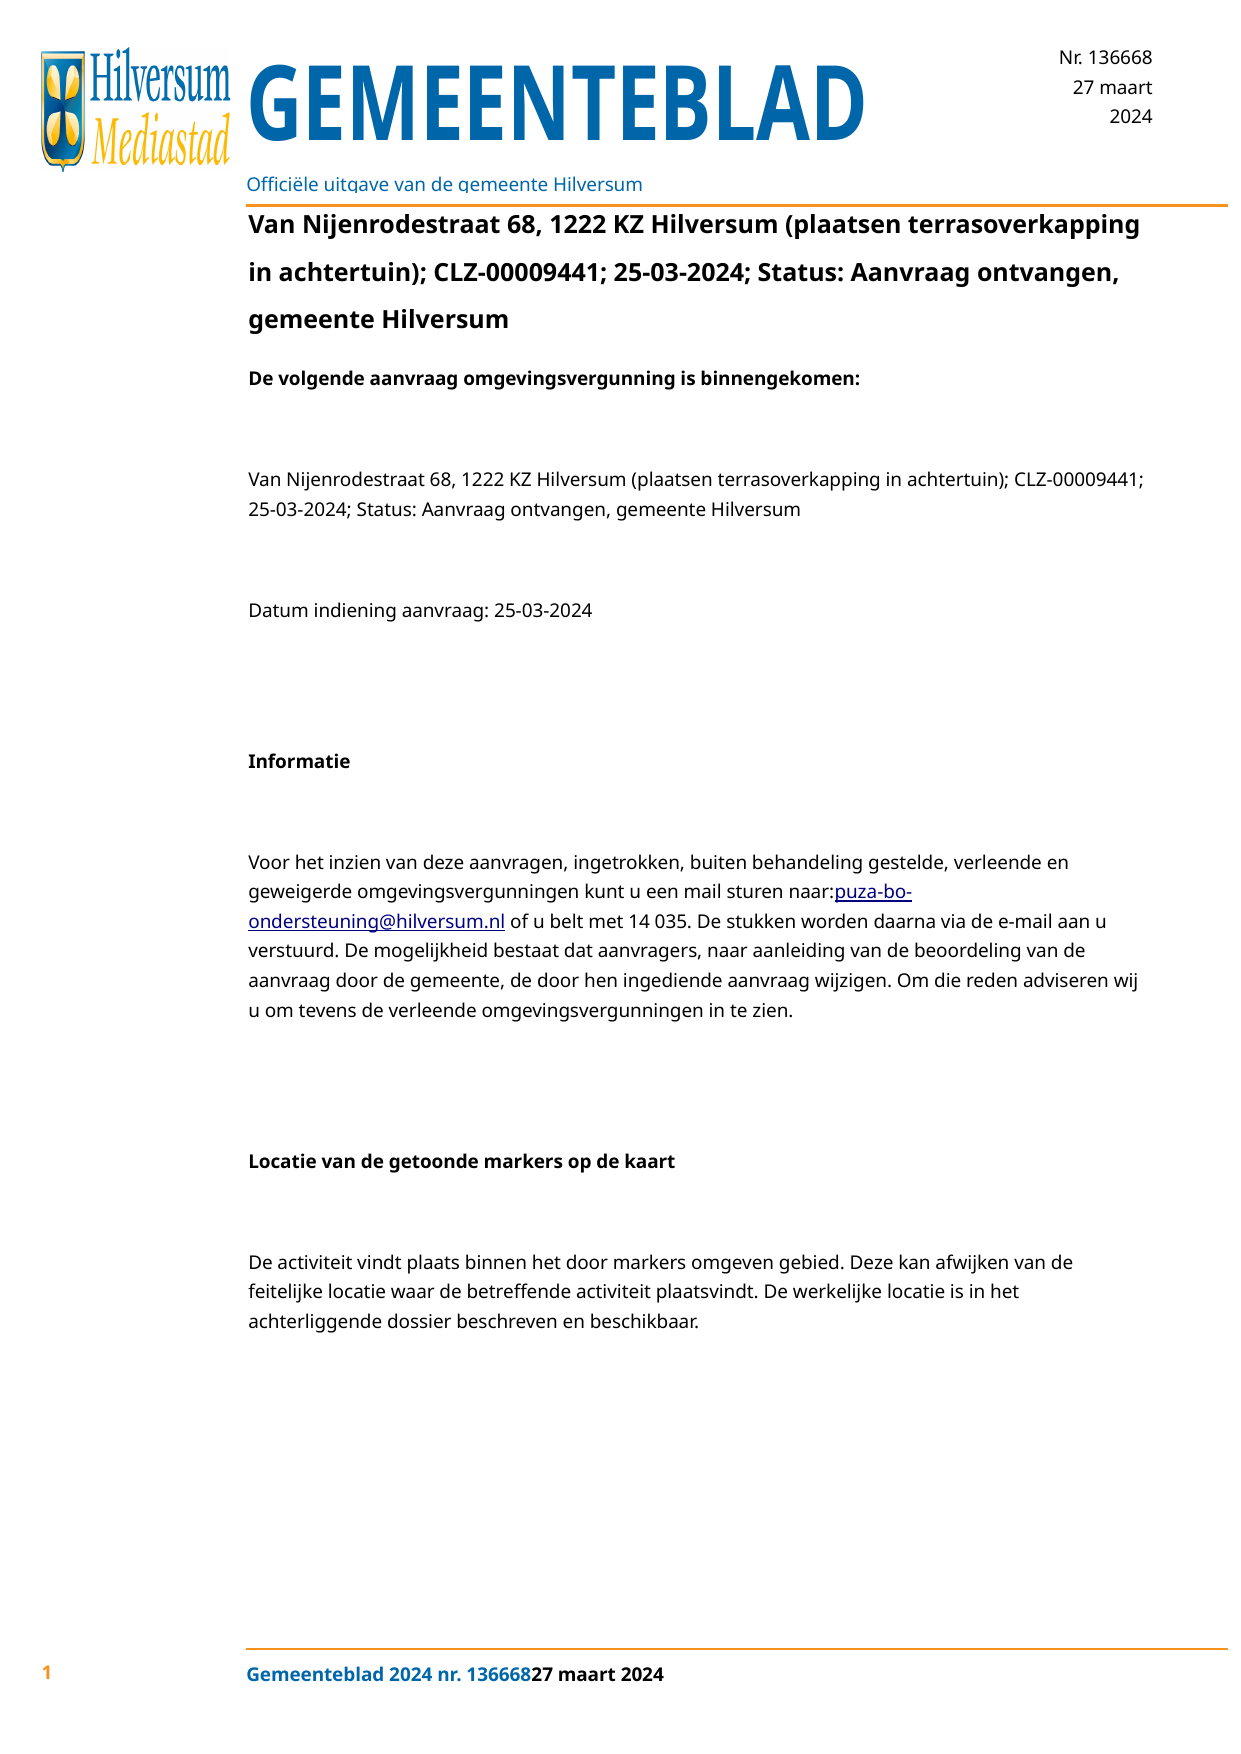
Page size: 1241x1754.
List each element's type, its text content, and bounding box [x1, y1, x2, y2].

text Datum indiening aanvraag: 25-03-2024 [248, 597, 1152, 622]
text De activiteit vindt plaats binnen het door markers omgeven gebied. Deze kan afwijken van de feitelijke locatie waar de betreffende activiteit plaatsvindt. De werkelijke locatie is in het achterliggende dossier beschreven en beschikbaar. [248, 1249, 1152, 1334]
text Van Nijenrodestraat 68, 1222 KZ Hilversum (plaatsen terrasoverkapping in achtertuin); CLZ-00009441; 25-03-2024; Status: Aanvraag ontvangen, gemeente Hilversum [248, 207, 1152, 336]
text Voor het inzien van deze aanvragen, ingetrokken, buiten behandeling gestelde, verleende en geweigerde omgevingsvergunningen kunt u een mail sturen naar:puza-bo-ondersteuning@hilversum.nl of u belt met 14 035. De stukken worden daarna via de e-mail aan u verstuurd. De mogelijkheid bestaat dat aanvragers, naar aanleiding van de beoordeling van de aanvraag door de gemeente, de door hen ingediende aanvraag wijzigen. Om die reden adviseren wij u om tevens de verleende omgevingsvergunningen in te zien. [248, 849, 1152, 1022]
text De volgende aanvraag omgevingsvergunning is binnengekomen: [248, 366, 1152, 391]
text Locatie van de getoonde markers op de kaart [248, 1148, 1152, 1174]
text Informatie [248, 748, 1152, 774]
text Van Nijenrodestraat 68, 1222 KZ Hilversum (plaatsen terrasoverkapping in achtertuin); CLZ-00009441; 25-03-2024; Status: Aanvraag ontvangen, gemeente Hilversum [248, 466, 1152, 522]
picture [41, 47, 231, 172]
